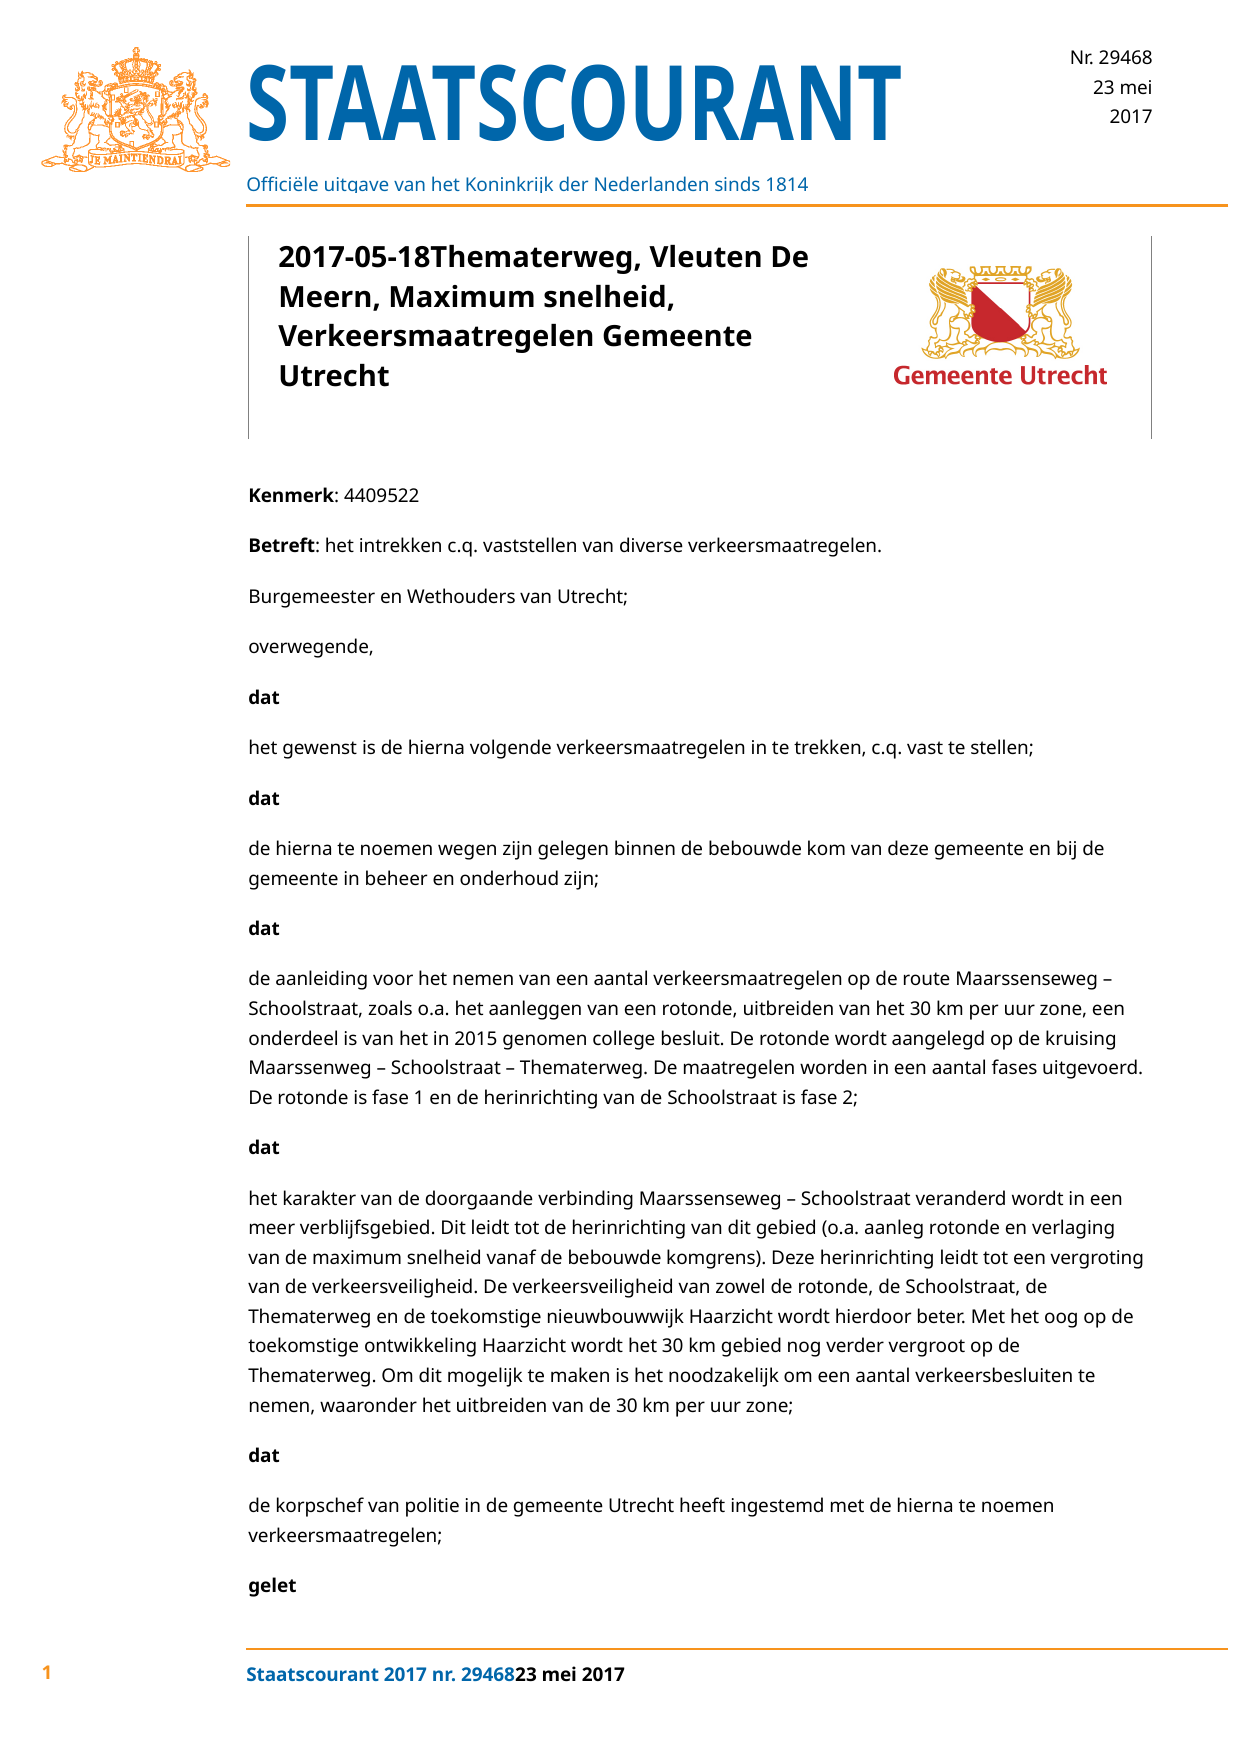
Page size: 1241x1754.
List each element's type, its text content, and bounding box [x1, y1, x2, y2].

text het karakter van de doorgaande verbinding Maarssenseweg – Schoolstraat veranderd wordt in een meer verblijfsgebied. Dit leidt tot de herinrichting van dit gebied (o.a. aanleg rotonde en verlaging van de maximum snelheid vanaf de bebouwde komgrens). Deze herinrichting leidt tot een vergroting van de verkeersveiligheid. De verkeersveiligheid van zowel de rotonde, de Schoolstraat, de Thematerweg en de toekomstige nieuwbouwwijk Haarzicht wordt hierdoor beter. Met het oog op de toekomstige ontwikkeling Haarzicht wordt het 30 km gebied nog verder vergroot op de Thematerweg. Om dit mogelijk te maken is het noodzakelijk om een aantal verkeersbesluiten te nemen, waaronder het uitbreiden van de 30 km per uur zone; [248, 1185, 1152, 1418]
text Kenmerk: 4409522 [248, 482, 1152, 508]
text de hierna te noemen wegen zijn gelegen binnen de bebouwde kom van deze gemeente en bij de gemeente in beheer en onderhoud zijn; [248, 835, 1152, 891]
text dat [248, 1134, 1152, 1160]
table_header [850, 414, 1151, 439]
table_header [1119, 236, 1151, 413]
table_header [850, 236, 882, 413]
picture [882, 236, 1119, 414]
text dat [248, 1442, 1152, 1468]
text de korpschef van politie in de gemeente Utrecht heeft ingestemd met de hierna te noemen verkeersmaatregelen; [248, 1493, 1152, 1548]
text dat [248, 915, 1152, 941]
text Betreft: het intrekken c.q. vaststellen van diverse verkeersmaatregelen. [248, 533, 1152, 558]
text dat [248, 785, 1152, 811]
table_header 2017-05-18Thematerweg, Vleuten De Meern, Maximum snelheid, Verkeersmaatregelen Gemeente Utrecht [249, 236, 850, 439]
text het gewenst is de hierna volgende verkeersmaatregelen in te trekken, c.q. vast te stellen; [248, 734, 1152, 760]
text Burgemeester en Wethouders van Utrecht; [248, 583, 1152, 609]
text de aanleiding voor het nemen van een aantal verkeersmaatregelen op de route Maarssenseweg – Schoolstraat, zoals o.a. het aanleggen van een rotonde, uitbreiden van het 30 km per uur zone, een onderdeel is van het in 2015 genomen college besluit. De rotonde wordt aangelegd op de kruising Maarssenweg – Schoolstraat – Thematerweg. De maatregelen worden in een aantal fases uitgevoerd. De rotonde is fase 1 en de herinrichting van de Schoolstraat is fase 2; [248, 966, 1152, 1110]
text dat [248, 684, 1152, 710]
picture [41, 47, 231, 172]
text gelet [248, 1573, 1152, 1598]
text overwegende, [248, 633, 1152, 659]
